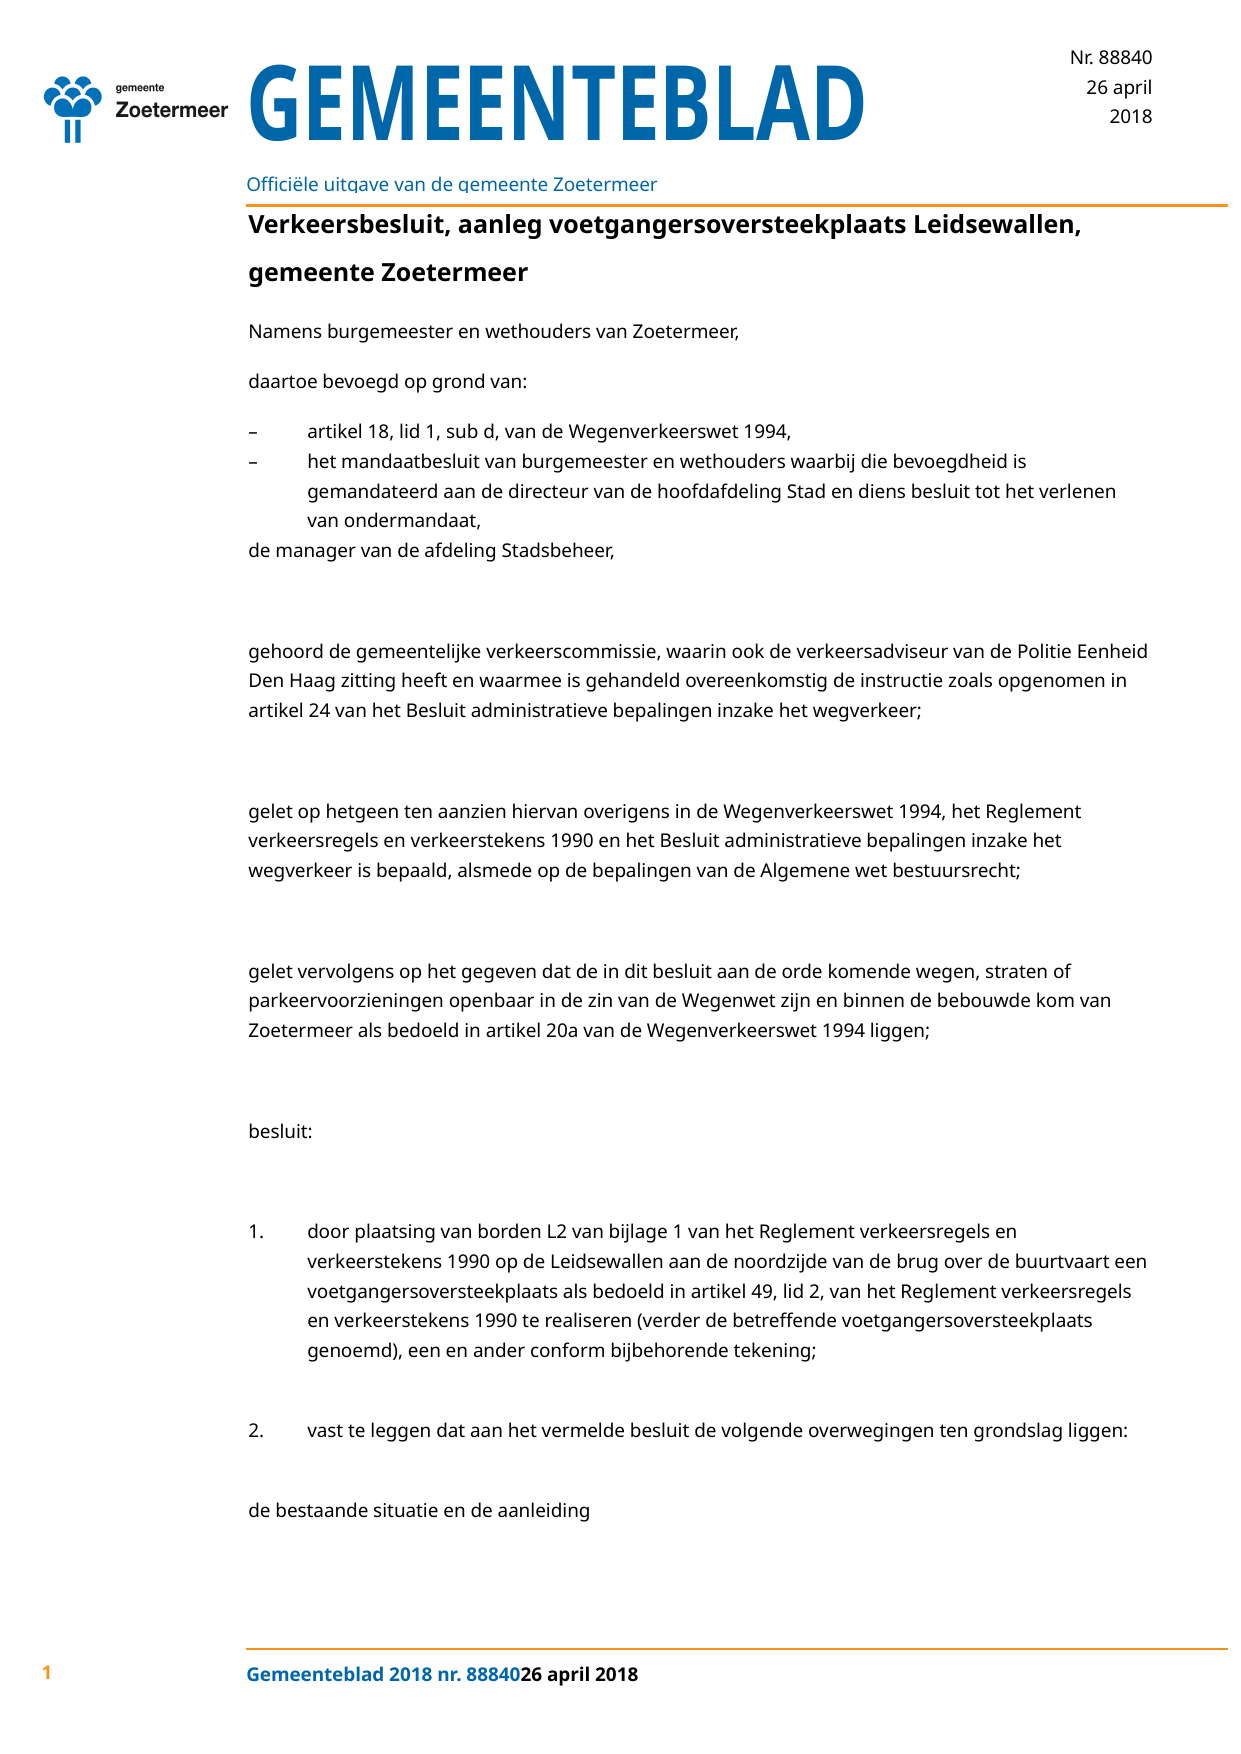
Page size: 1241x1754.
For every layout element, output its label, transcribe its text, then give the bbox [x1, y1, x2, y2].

list vast te leggen dat aan het vermelde besluit de volgende overwegingen ten grondslag liggen: [248, 1417, 1152, 1443]
list het mandaatbesluit van burgemeester en wethouders waarbij die bevoegdheid is gemandateerd aan de directeur van de hoofdafdeling Stad en diens besluit tot het verlenen van ondermandaat, [248, 448, 1152, 533]
text gelet op hetgeen ten aanzien hiervan overigens in de Wegenverkeerswet 1994, het Reglement verkeersregels en verkeerstekens 1990 en het Besluit administratieve bepalingen inzake het wegverkeer is bepaald, alsmede op de bepalingen van de Algemene wet bestuursrecht; [248, 798, 1152, 883]
text daartoe bevoegd op grond van: [248, 368, 1152, 394]
text besluit: [248, 1118, 1152, 1144]
text gelet vervolgens op het gegeven dat de in dit besluit aan de orde komende wegen, straten of parkeervoorzieningen openbaar in de zin van de Wegenwet zijn en binnen de bebouwde kom van Zoetermeer als bedoeld in artikel 20a van de Wegenverkeerswet 1994 liggen; [248, 958, 1152, 1043]
picture [41, 47, 231, 172]
text de manager van de afdeling Stadsbeheer, [248, 537, 1152, 563]
list door plaatsing van borden L2 van bijlage 1 van het Reglement verkeersregels en verkeerstekens 1990 op de Leidsewallen aan de noordzijde van de brug over de buurtvaart een voetgangersoversteekplaats als bedoeld in artikel 49, lid 2, van het Reglement verkeersregels en verkeerstekens 1990 te realiseren (verder de betreffende voetgangersoversteekplaats genoemd), een en ander conform bijbehorende tekening; [248, 1219, 1152, 1363]
text gehoord de gemeentelijke verkeerscommissie, waarin ook de verkeersadviseur van de Politie Eenheid Den Haag zitting heeft en waarmee is gehandeld overeenkomstig de instructie zoals opgenomen in artikel 24 van het Besluit administratieve bepalingen inzake het wegverkeer; [248, 638, 1152, 723]
list artikel 18, lid 1, sub d, van de Wegenverkeerswet 1994, [248, 419, 1152, 444]
text Namens burgemeester en wethouders van Zoetermeer, [248, 318, 1152, 344]
text Verkeersbesluit, aanleg voetgangersoversteekplaats Leidsewallen, gemeente Zoetermeer [248, 207, 1152, 288]
text de bestaande situatie en de aanleiding [248, 1497, 1152, 1523]
